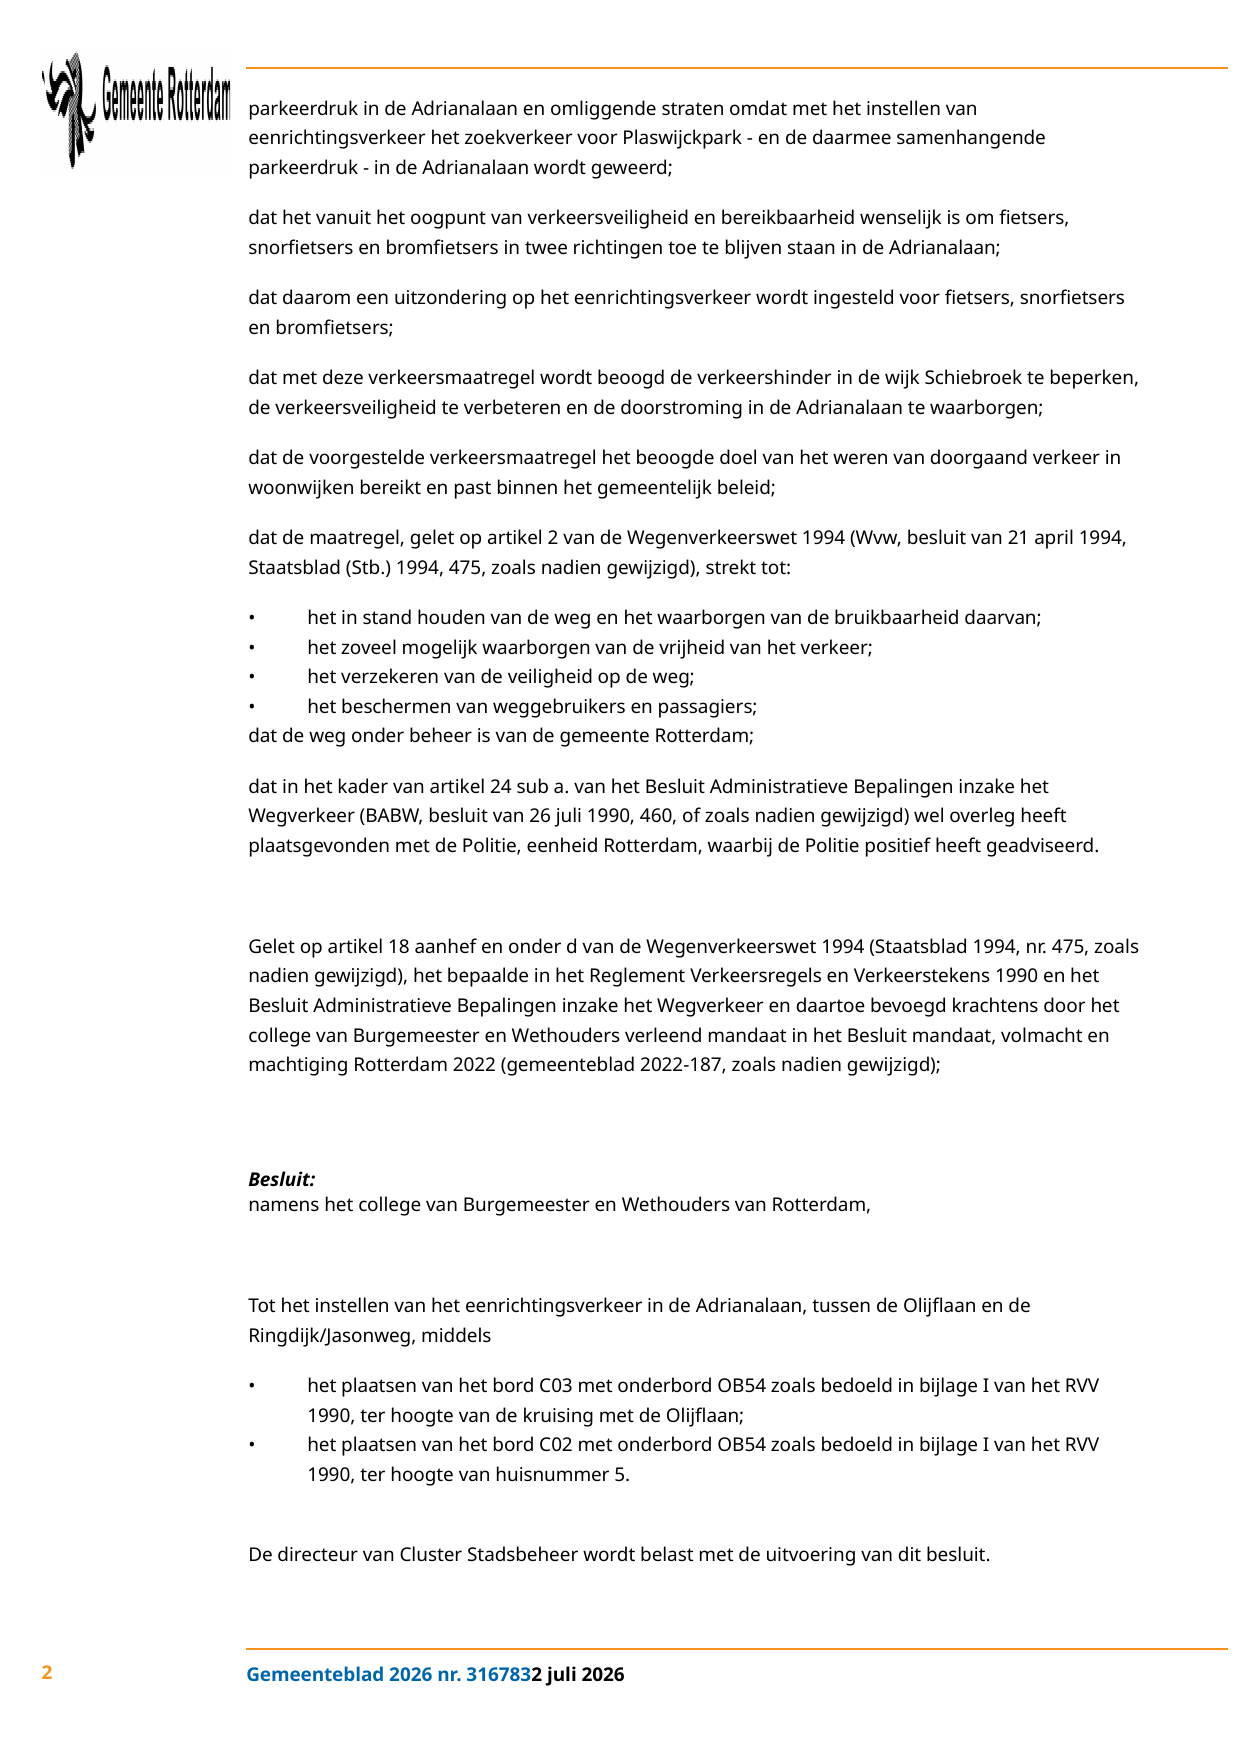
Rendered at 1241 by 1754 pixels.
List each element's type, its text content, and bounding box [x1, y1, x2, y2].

text dat met deze verkeersmaatregel wordt beoogd de verkeershinder in de wijk Schiebroek te beperken, de verkeersveiligheid te verbeteren en de doorstroming in de Adrianalaan te waarborgen; [248, 364, 1152, 420]
text dat de voorgestelde verkeersmaatregel het beoogde doel van het weren van doorgaand verkeer in woonwijken bereikt en past binnen het gemeentelijk beleid; [248, 444, 1152, 500]
list het verzekeren van de veiligheid op de weg; [248, 663, 1152, 689]
text dat het vanuit het oogpunt van verkeersveiligheid en bereikbaarheid wenselijk is om fietsers, snorfietsers en bromfietsers in twee richtingen toe te blijven staan in de Adrianalaan; [248, 204, 1152, 260]
text dat de maatregel, gelet op artikel 2 van de Wegenverkeerswet 1994 (Wvw, besluit van 21 april 1994, Staatsblad (Stb.) 1994, 475, zoals nadien gewijzigd), strekt tot: [248, 524, 1152, 580]
text Besluit: [248, 1166, 1152, 1192]
text dat in het kader van artikel 24 sub a. van het Besluit Administratieve Bepalingen inzake het Wegverkeer (BABW, besluit van 26 juli 1990, 460, of zoals nadien gewijzigd) wel overleg heeft plaatsgevonden met de Politie, eenheid Rotterdam, waarbij de Politie positief heeft geadviseerd. [248, 773, 1152, 858]
list het zoveel mogelijk waarborgen van de vrijheid van het verkeer; [248, 634, 1152, 660]
list het in stand houden van de weg en het waarborgen van de bruikbaarheid daarvan; [248, 604, 1152, 630]
list het beschermen van weggebruikers en passagiers; [248, 693, 1152, 719]
picture [41, 47, 231, 172]
list het plaatsen van het bord C02 met onderbord OB54 zoals bedoeld in bijlage I van het RVV 1990, ter hoogte van huisnummer 5. [248, 1432, 1152, 1487]
text namens het college van Burgemeester en Wethouders van Rotterdam, [248, 1192, 1152, 1217]
list het plaatsen van het bord C03 met onderbord OB54 zoals bedoeld in bijlage I van het RVV 1990, ter hoogte van de kruising met de Olijflaan; [248, 1372, 1152, 1428]
text Gelet op artikel 18 aanhef en onder d van de Wegenverkeerswet 1994 (Staatsblad 1994, nr. 475, zoals nadien gewijzigd), het bepaalde in het Reglement Verkeersregels en Verkeerstekens 1990 en het Besluit Administratieve Bepalingen inzake het Wegverkeer en daartoe bevoegd krachtens door het college van Burgemeester en Wethouders verleend mandaat in het Besluit mandaat, volmacht en machtiging Rotterdam 2022 (gemeenteblad 2022-187, zoals nadien gewijzigd); [248, 933, 1152, 1077]
text dat daarom een uitzondering op het eenrichtingsverkeer wordt ingesteld voor fietsers, snorfietsers en bromfietsers; [248, 284, 1152, 340]
text Tot het instellen van het eenrichtingsverkeer in de Adrianalaan, tussen de Olijflaan en de Ringdijk/Jasonweg, middels [248, 1292, 1152, 1348]
text parkeerdruk in de Adrianalaan en omliggende straten omdat met het instellen van eenrichtingsverkeer het zoekverkeer voor Plaswijckpark - en de daarmee samenhangende parkeerdruk - in de Adrianalaan wordt geweerd; [248, 95, 1152, 180]
text dat de weg onder beheer is van de gemeente Rotterdam; [248, 723, 1152, 748]
text De directeur van Cluster Stadsbeheer wordt belast met de uitvoering van dit besluit. [248, 1541, 1152, 1567]
